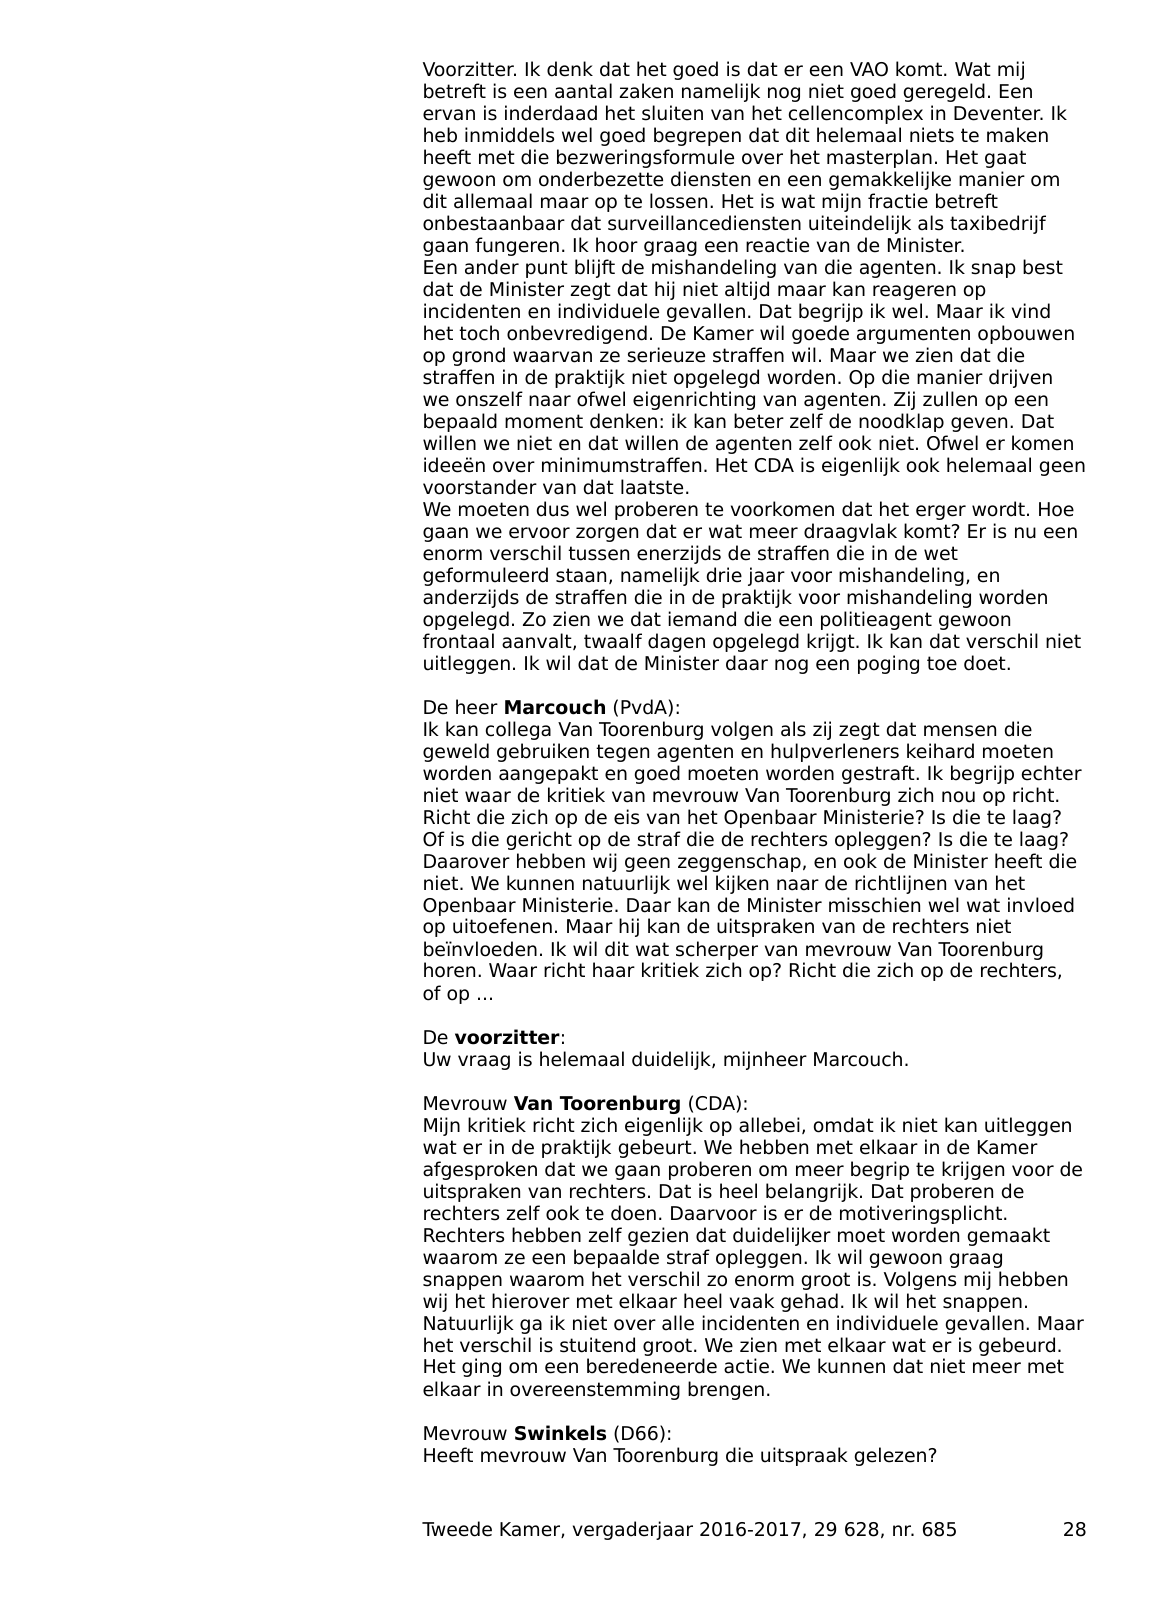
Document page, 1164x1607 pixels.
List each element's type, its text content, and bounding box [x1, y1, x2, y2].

text Een ander punt blijft de mishandeling van die agenten. Ik snap best dat de Minister zegt dat hij niet altijd maar kan reageren op incidenten en individuele gevallen. Dat begrijp ik wel. Maar ik vind het toch onbevredigend. De Kamer wil goede argumenten opbouwen op grond waarvan ze serieuze straffen wil. Maar we zien dat die straffen in de praktijk niet opgelegd worden. Op die manier drijven we onszelf naar ofwel eigenrichting van agenten. Zij zullen op een bepaald moment denken: ik kan beter zelf de noodklap geven. Dat willen we niet en dat willen de agenten zelf ook niet. Ofwel er komen ideeën over minimumstraffen. Het CDA is eigenlijk ook helemaal geen voorstander van dat laatste. [422, 257, 1087, 499]
text Heeft mevrouw Van Toorenburg die uitspraak gelezen? [422, 1444, 1087, 1467]
text Ik kan collega Van Toorenburg volgen als zij zegt dat mensen die geweld gebruiken tegen agenten en hulpverleners keihard moeten worden aangepakt en goed moeten worden gestraft. Ik begrijp echter niet waar de kritiek van mevrouw Van Toorenburg zich nou op richt. Richt die zich op de eis van het Openbaar Ministerie? Is die te laag? Of is die gericht op de straf die de rechters opleggen? Is die te laag? Daarover hebben wij geen zeggenschap, en ook de Minister heeft die niet. We kunnen natuurlijk wel kijken naar de richtlijnen van het Openbaar Ministerie. Daar kan de Minister misschien wel wat invloed op uitoefenen. Maar hij kan de uitspraken van de rechters niet beïnvloeden. Ik wil dit wat scherper van mevrouw Van Toorenburg horen. Waar richt haar kritiek zich op? Richt die zich op de rechters, of op ... [422, 719, 1087, 1004]
text De voorzitter: [422, 1027, 1087, 1048]
text Mijn kritiek richt zich eigenlijk op allebei, omdat ik niet kan uitleggen wat er in de praktijk gebeurt. We hebben met elkaar in de Kamer afgesproken dat we gaan proberen om meer begrip te krijgen voor de uitspraken van rechters. Dat is heel belangrijk. Dat proberen de rechters zelf ook te doen. Daarvoor is er de motiveringsplicht. Rechters hebben zelf gezien dat duidelijker moet worden gemaakt waarom ze een bepaalde straf opleggen. Ik wil gewoon graag snappen waarom het verschil zo enorm groot is. Volgens mij hebben wij het hierover met elkaar heel vaak gehad. Ik wil het snappen. Natuurlijk ga ik niet over alle incidenten en individuele gevallen. Maar het verschil is stuitend groot. We zien met elkaar wat er is gebeurd. Het ging om een beredeneerde actie. We kunnen dat niet meer met elkaar in overeenstemming brengen. [422, 1115, 1087, 1400]
text Uw vraag is helemaal duidelijk, mijnheer Marcouch. [422, 1048, 1087, 1071]
text We moeten dus wel proberen te voorkomen dat het erger wordt. Hoe gaan we ervoor zorgen dat er wat meer draagvlak komt? Er is nu een enorm verschil tussen enerzijds de straffen die in de wet geformuleerd staan, namelijk drie jaar voor mishandeling, en anderzijds de straffen die in de praktijk voor mishandeling worden opgelegd. Zo zien we dat iemand die een politieagent gewoon frontaal aanvalt, twaalf dagen opgelegd krijgt. Ik kan dat verschil niet uitleggen. Ik wil dat de Minister daar nog een poging toe doet. [422, 499, 1087, 674]
text Voorzitter. Ik denk dat het goed is dat er een VAO komt. Wat mij betreft is een aantal zaken namelijk nog niet goed geregeld. Een ervan is inderdaad het sluiten van het cellencomplex in Deventer. Ik heb inmiddels wel goed begrepen dat dit helemaal niets te maken heeft met die bezweringsformule over het masterplan. Het gaat gewoon om onderbezette diensten en een gemakkelijke manier om dit allemaal maar op te lossen. Het is wat mijn fractie betreft onbestaanbaar dat surveillancediensten uiteindelijk als taxibedrijf gaan fungeren. Ik hoor graag een reactie van de Minister. [422, 59, 1087, 257]
text De heer Marcouch (PvdA): [422, 697, 1087, 719]
text Mevrouw Van Toorenburg (CDA): [422, 1093, 1087, 1115]
text Mevrouw Swinkels (D66): [422, 1423, 1087, 1444]
